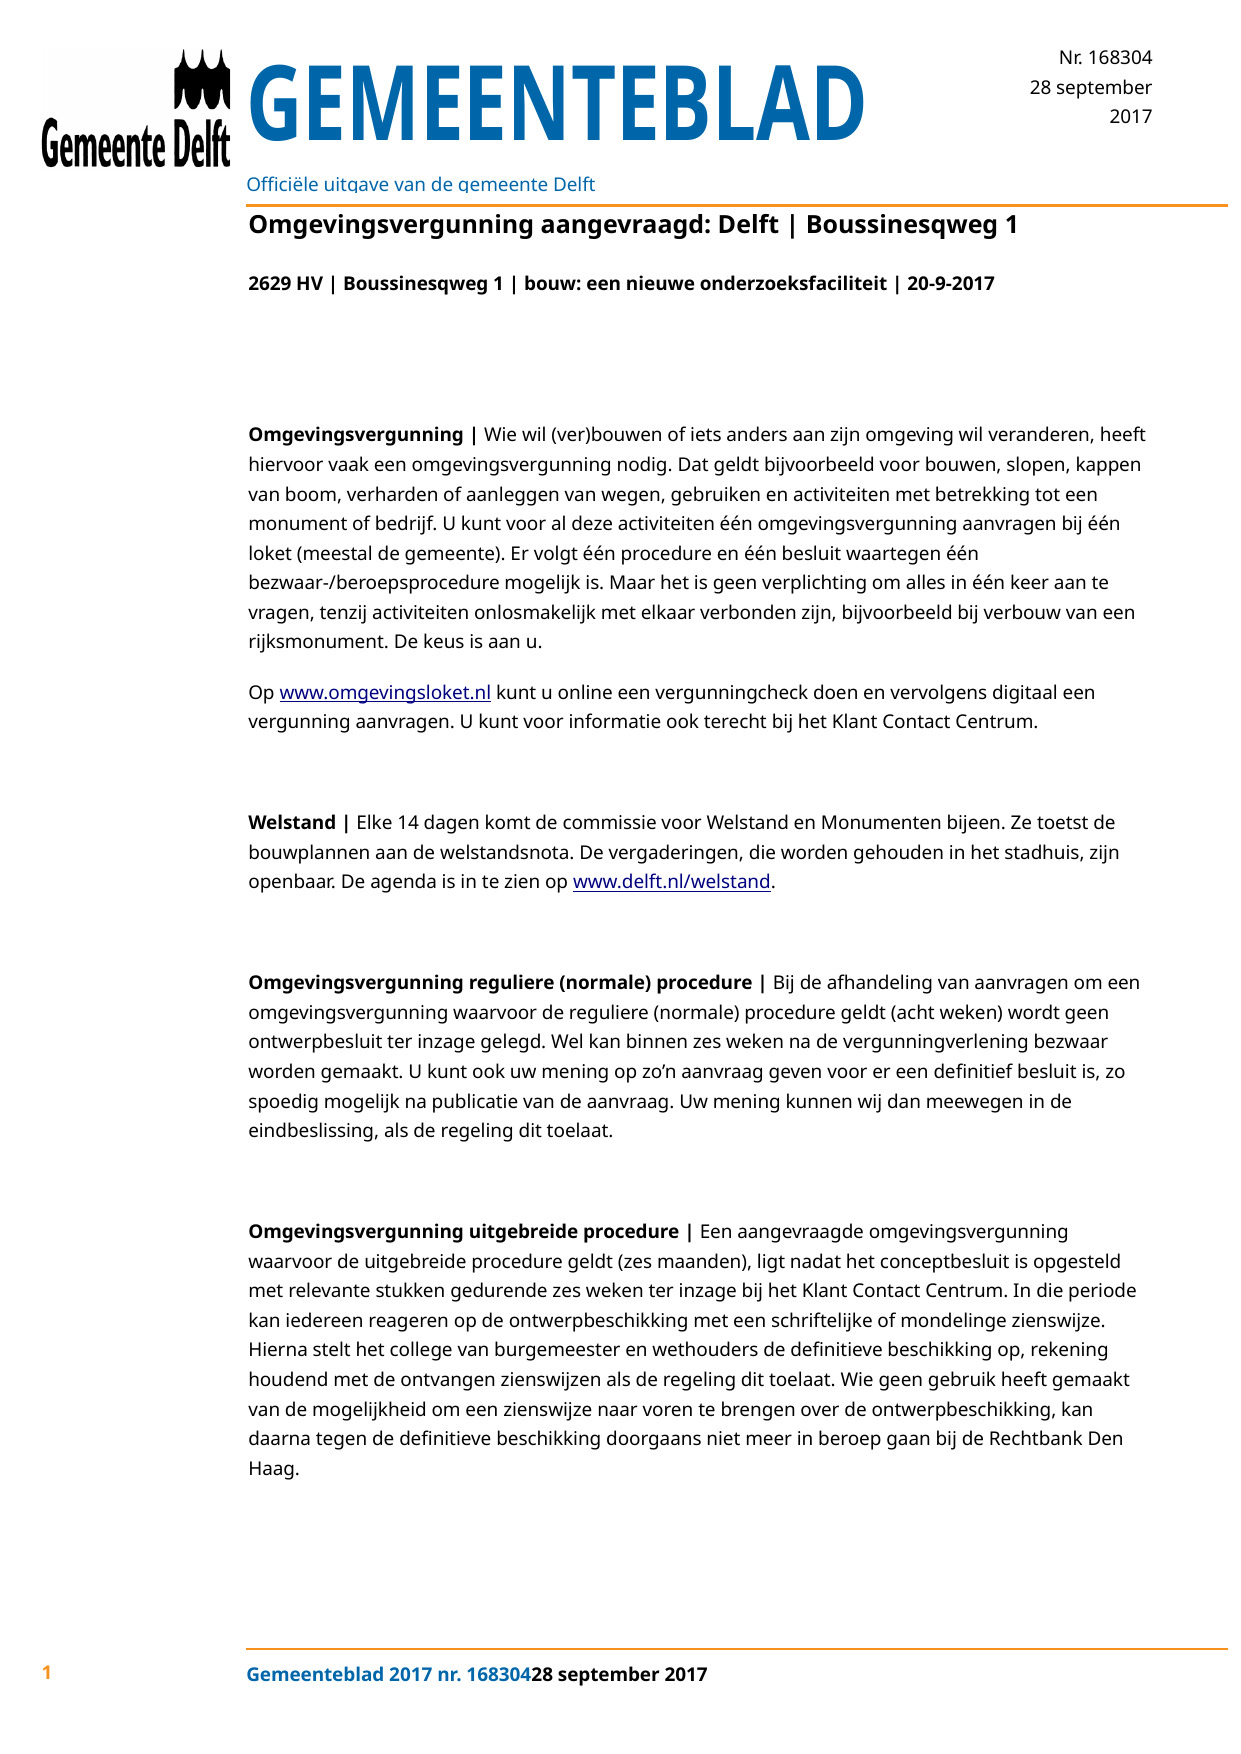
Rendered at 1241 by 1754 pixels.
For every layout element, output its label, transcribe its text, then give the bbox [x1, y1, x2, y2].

text Op www.omgevingsloket.nl kunt u online een vergunningcheck doen en vervolgens digitaal een vergunning aanvragen. U kunt voor informatie ook terecht bij het Klant Contact Centrum. [248, 679, 1152, 734]
text 2629 HV | Boussinesqweg 1 | bouw: een nieuwe onderzoeksfaciliteit | 20-9-2017 [248, 270, 1152, 296]
picture [41, 47, 231, 172]
text Omgevingsvergunning reguliere (normale) procedure | Bij de afhandeling van aanvragen om een omgevingsvergunning waarvoor de reguliere (normale) procedure geldt (acht weken) wordt geen ontwerpbesluit ter inzage gelegd. Wel kan binnen zes weken na de vergunningverlening bezwaar worden gemaakt. U kunt ook uw mening op zo’n aanvraag geven voor er een definitief besluit is, zo spoedig mogelijk na publicatie van de aanvraag. Uw mening kunnen wij dan meewegen in de eindbeslissing, als de regeling dit toelaat. [248, 969, 1152, 1143]
text Omgevingsvergunning uitgebreide procedure | Een aangevraagde omgevingsvergunning waarvoor de uitgebreide procedure geldt (zes maanden), ligt nadat het conceptbesluit is opgesteld met relevante stukken gedurende zes weken ter inzage bij het Klant Contact Centrum. In die periode kan iedereen reageren op de ontwerpbeschikking met een schriftelijke of mondelinge zienswijze. Hierna stelt het college van burgemeester en wethouders de definitieve beschikking op, rekening houdend met de ontvangen zienswijzen als de regeling dit toelaat. Wie geen gebruik heeft gemaakt van de mogelijkheid om een zienswijze naar voren te brengen over de ontwerpbeschikking, kan daarna tegen de definitieve beschikking doorgaans niet meer in beroep gaan bij de Rechtbank Den Haag. [248, 1218, 1152, 1481]
text Welstand | Elke 14 dagen komt de commissie voor Welstand en Monumenten bijeen. Ze toetst de bouwplannen aan de welstandsnota. De vergaderingen, die worden gehouden in het stadhuis, zijn openbaar. De agenda is in te zien op www.delft.nl/welstand. [248, 809, 1152, 894]
text Omgevingsvergunning aangevraagd: Delft | Boussinesqweg 1 [248, 207, 1152, 241]
text Omgevingsvergunning | Wie wil (ver)bouwen of iets anders aan zijn omgeving wil veranderen, heeft hiervoor vaak een omgevingsvergunning nodig. Dat geldt bijvoorbeeld voor bouwen, slopen, kappen van boom, verharden of aanleggen van wegen, gebruiken en activiteiten met betrekking tot een monument of bedrijf. U kunt voor al deze activiteiten één omgevingsvergunning aanvragen bij één loket (meestal de gemeente). Er volgt één procedure en één besluit waartegen één bezwaar-/beroepsprocedure mogelijk is. Maar het is geen verplichting om alles in één keer aan te vragen, tenzij activiteiten onlosmakelijk met elkaar verbonden zijn, bijvoorbeeld bij verbouw van een rijksmonument. De keus is aan u. [248, 422, 1152, 654]
